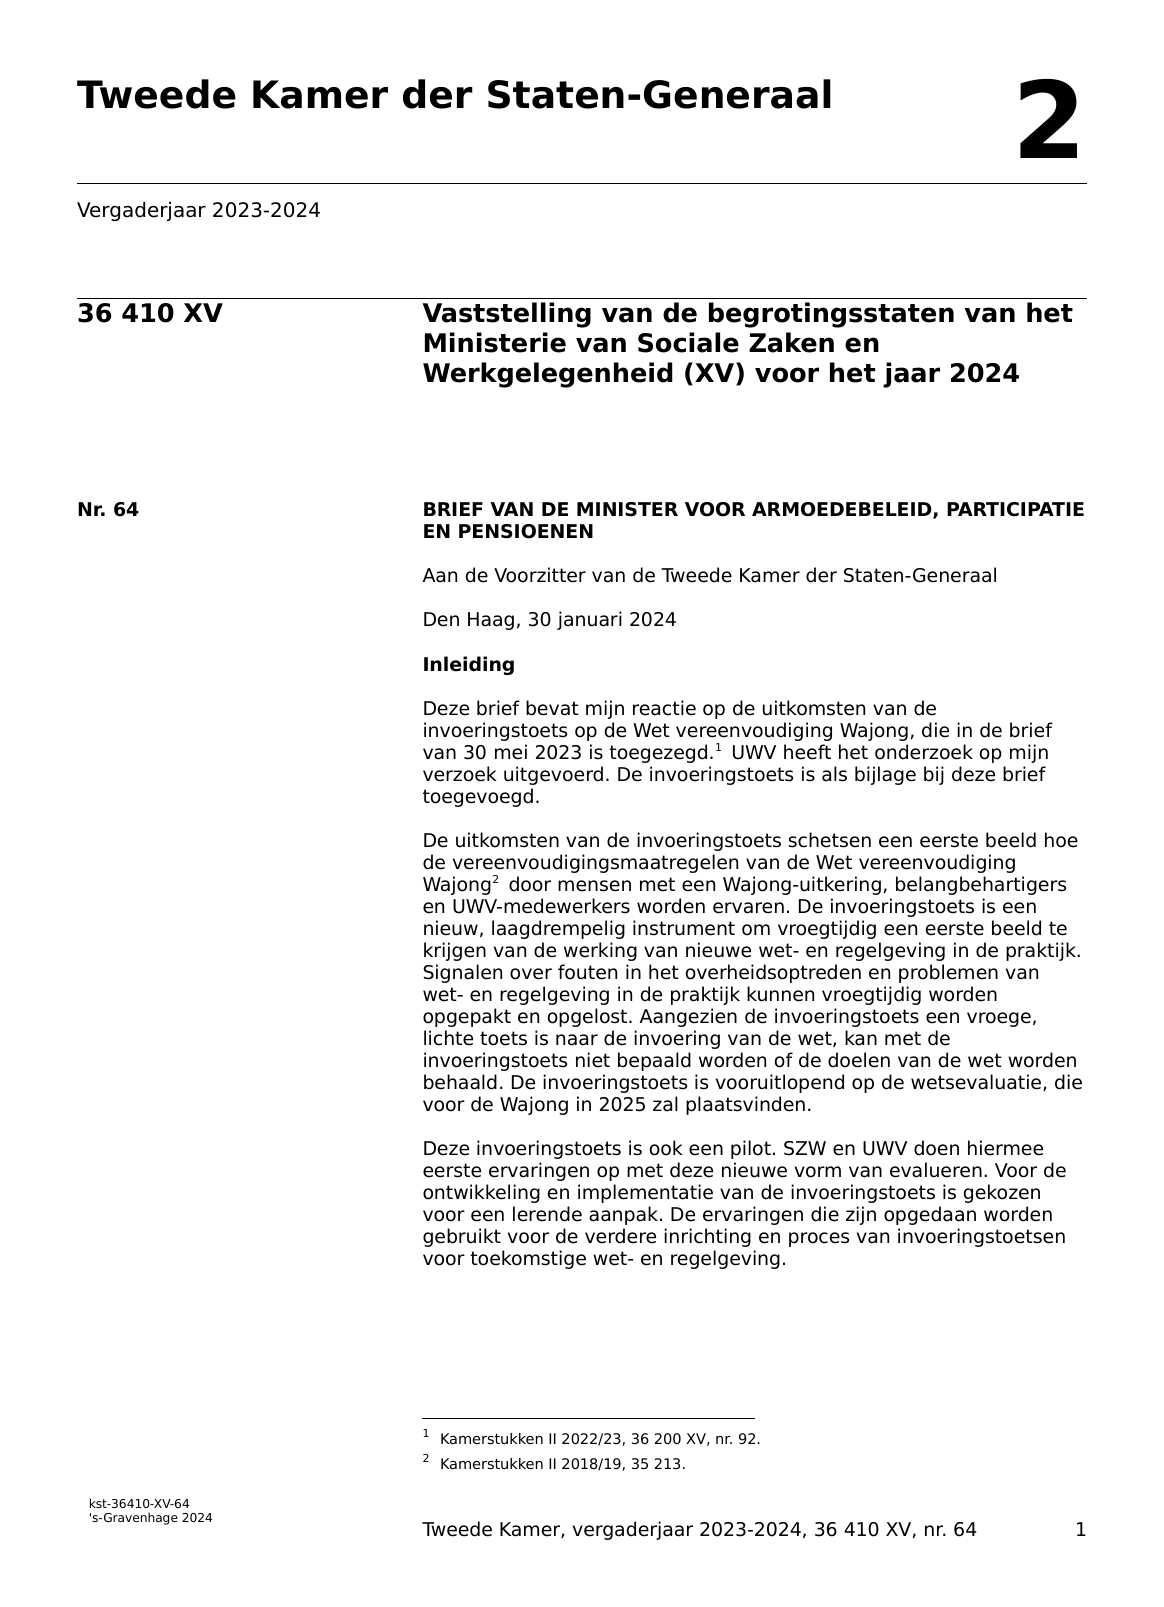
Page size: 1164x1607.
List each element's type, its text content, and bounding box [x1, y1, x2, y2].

text 's-Gravenhage 2024 [88, 1511, 323, 1525]
text Deze invoeringstoets is ook een pilot. SZW en UWV doen hiermee eerste ervaringen op met deze nieuwe vorm van evalueren. Voor de ontwikkeling en implementatie van de invoeringstoets is gekozen voor een lerende aanpak. De ervaringen die zijn opgedaan worden gebruikt voor de verdere inrichting en proces van invoeringstoetsen voor toekomstige wet- en regelgeving. [422, 1138, 1087, 1269]
table_cell Vergaderjaar 2023-2024 [77, 184, 1087, 298]
subtitle Inleiding [422, 653, 1087, 676]
text kst-36410-XV-64 [88, 1497, 323, 1511]
text Deze brief bevat mijn reactie op de uitkomsten van de invoeringstoets op de Wet vereenvoudiging Wajong, die in de brief van 30 mei 2023 is toegezegd. UWV heeft het onderzoek op mijn verzoek uitgevoerd. De invoeringstoets is als bijlage bij deze brief toegevoegd. [422, 698, 1087, 808]
text Kamerstukken II 2022/23, 36 200 XV, nr. 92. [422, 1427, 1087, 1449]
table_header Tweede Kamer der Staten-Generaal [77, 59, 886, 183]
subtitle 36 410 XV Vaststelling van de begrotingsstaten van het Ministerie van Sociale Zaken en Werkgelegenheid (XV) voor het jaar 2024 [77, 299, 1087, 388]
text De uitkomsten van de invoeringstoets schetsen een eerste beeld hoe de vereenvoudigingsmaatregelen van de Wet vereenvoudiging Wajong door mensen met een Wajong-uitkering, belangbehartigers en UWV-medewerkers worden ervaren. De invoeringstoets is een nieuw, laagdrempelig instrument om vroegtijdig een eerste beeld te krijgen van de werking van nieuwe wet- en regelgeving in de praktijk. Signalen over fouten in het overheidsoptreden en problemen van wet- en regelgeving in de praktijk kunnen vroegtijdig worden opgepakt en opgelost. Aangezien de invoeringstoets een vroege, lichte toets is naar de invoering van de wet, kan met de invoeringstoets niet bepaald worden of de doelen van de wet worden behaald. De invoeringstoets is vooruitlopend op de wetsevaluatie, die voor de Wajong in 2025 zal plaatsvinden. [422, 830, 1087, 1116]
subtitle Nr. 64 BRIEF VAN DE MINISTER VOOR ARMOEDEBELEID, PARTICIPATIE EN PENSIOENEN [77, 499, 1087, 543]
text Aan de Voorzitter van de Tweede Kamer der Staten-Generaal [422, 565, 1087, 587]
text Den Haag, 30 januari 2024 [422, 609, 1087, 631]
text Kamerstukken II 2018/19, 35 213. [422, 1452, 1087, 1474]
table_header 2 [886, 59, 1087, 183]
